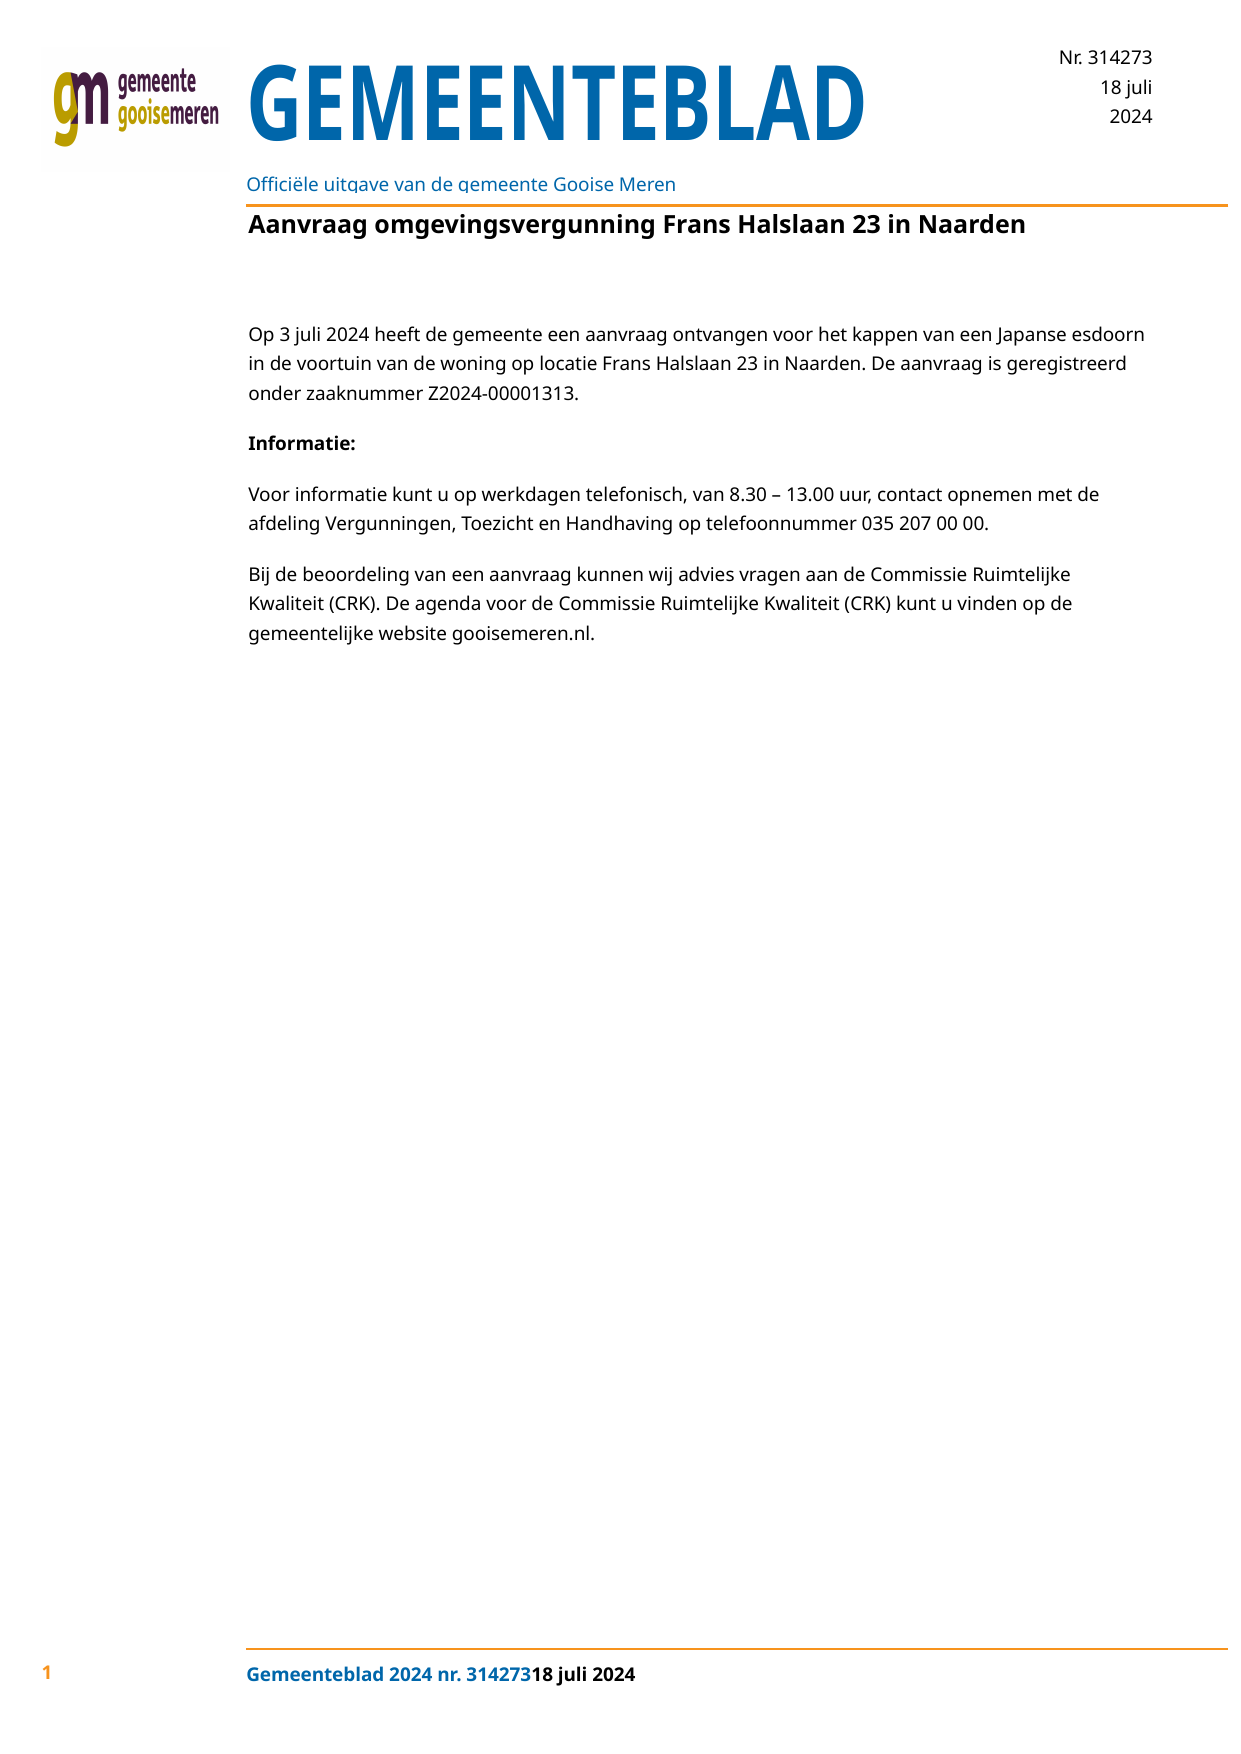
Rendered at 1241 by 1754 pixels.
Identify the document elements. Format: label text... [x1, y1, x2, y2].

text Voor informatie kunt u op werkdagen telefonisch, van 8.30 – 13.00 uur, contact opnemen met de afdeling Vergunningen, Toezicht en Handhaving op telefoonnummer 035 207 00 00. [248, 481, 1152, 536]
text Aanvraag omgevingsvergunning Frans Halslaan 23 in Naarden [248, 207, 1152, 241]
picture [41, 47, 231, 172]
text Bij de beoordeling van een aanvraag kunnen wij advies vragen aan de Commissie Ruimtelijke Kwaliteit (CRK). De agenda voor de Commissie Ruimtelijke Kwaliteit (CRK) kunt u vinden op de gemeentelijke website gooisemeren.nl. [248, 561, 1152, 646]
text Informatie: [248, 430, 1152, 456]
text Op 3 juli 2024 heeft de gemeente een aanvraag ontvangen voor het kappen van een Japanse esdoorn in de voortuin van de woning op locatie Frans Halslaan 23 in Naarden. De aanvraag is geregistreerd onder zaaknummer Z2024-00001313. [248, 321, 1152, 406]
